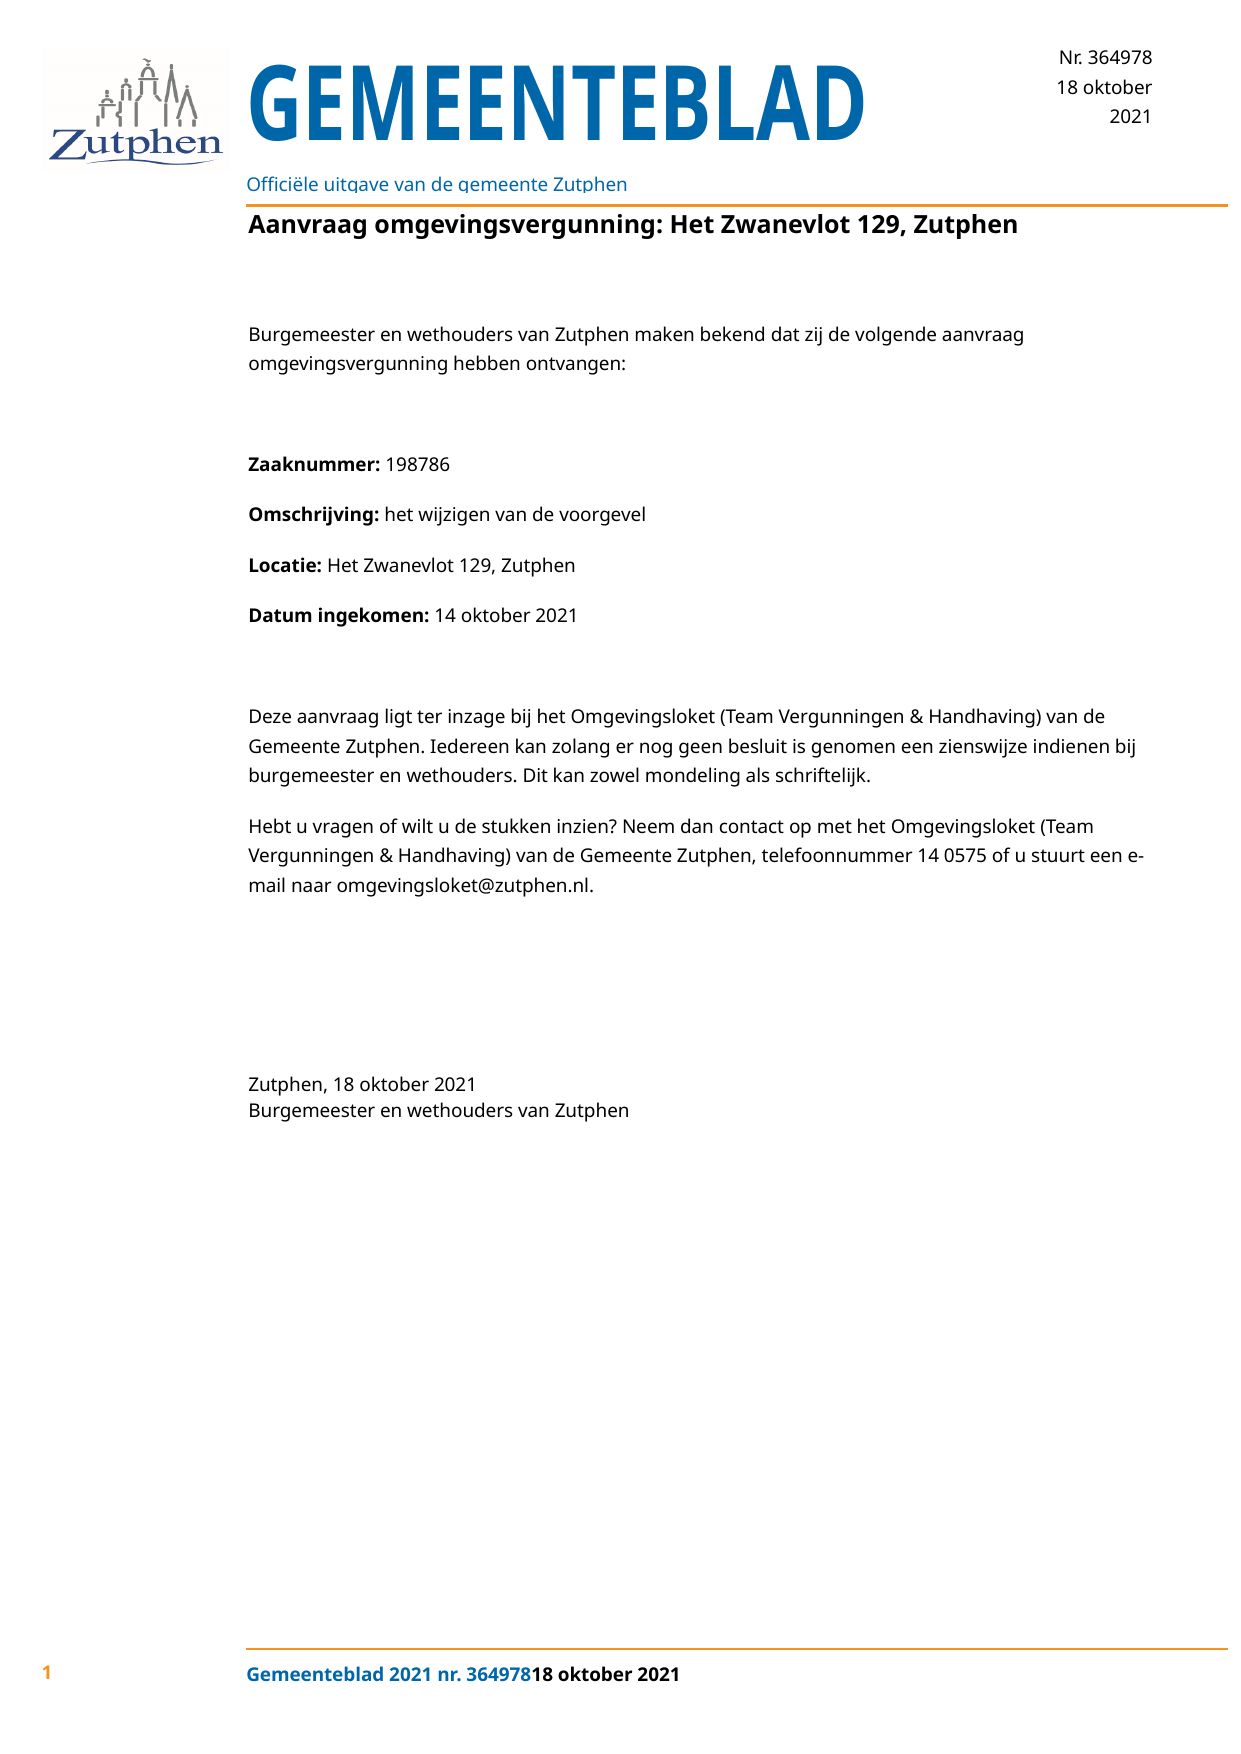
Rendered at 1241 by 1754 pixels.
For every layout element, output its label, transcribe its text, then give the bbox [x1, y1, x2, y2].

text Locatie: Het Zwanevlot 129, Zutphen [248, 552, 1152, 578]
text Burgemeester en wethouders van Zutphen [248, 1097, 1152, 1122]
text Deze aanvraag ligt ter inzage bij het Omgevingsloket (Team Vergunningen & Handhaving) van de Gemeente Zutphen. Iedereen kan zolang er nog geen besluit is genomen een zienswijze indienen bij burgemeester en wethouders. Dit kan zowel mondeling als schriftelijk. [248, 703, 1152, 788]
text Hebt u vragen of wilt u de stukken inzien? Neem dan contact op met het Omgevingsloket (Team Vergunningen & Handhaving) van de Gemeente Zutphen, telefoonnummer 14 0575 of u stuurt een e-mail naar omgevingsloket@zutphen.nl. [248, 813, 1152, 898]
text Datum ingekomen: 14 oktober 2021 [248, 602, 1152, 628]
picture [41, 47, 231, 172]
text Burgemeester en wethouders van Zutphen maken bekend dat zij de volgende aanvraag omgevingsvergunning hebben ontvangen: [248, 321, 1152, 376]
text Zutphen, 18 oktober 2021 [248, 1071, 1152, 1097]
text Zaaknummer: 198786 [248, 451, 1152, 477]
text Omschrijving: het wijzigen van de voorgevel [248, 502, 1152, 527]
text Aanvraag omgevingsvergunning: Het Zwanevlot 129, Zutphen [248, 207, 1152, 241]
